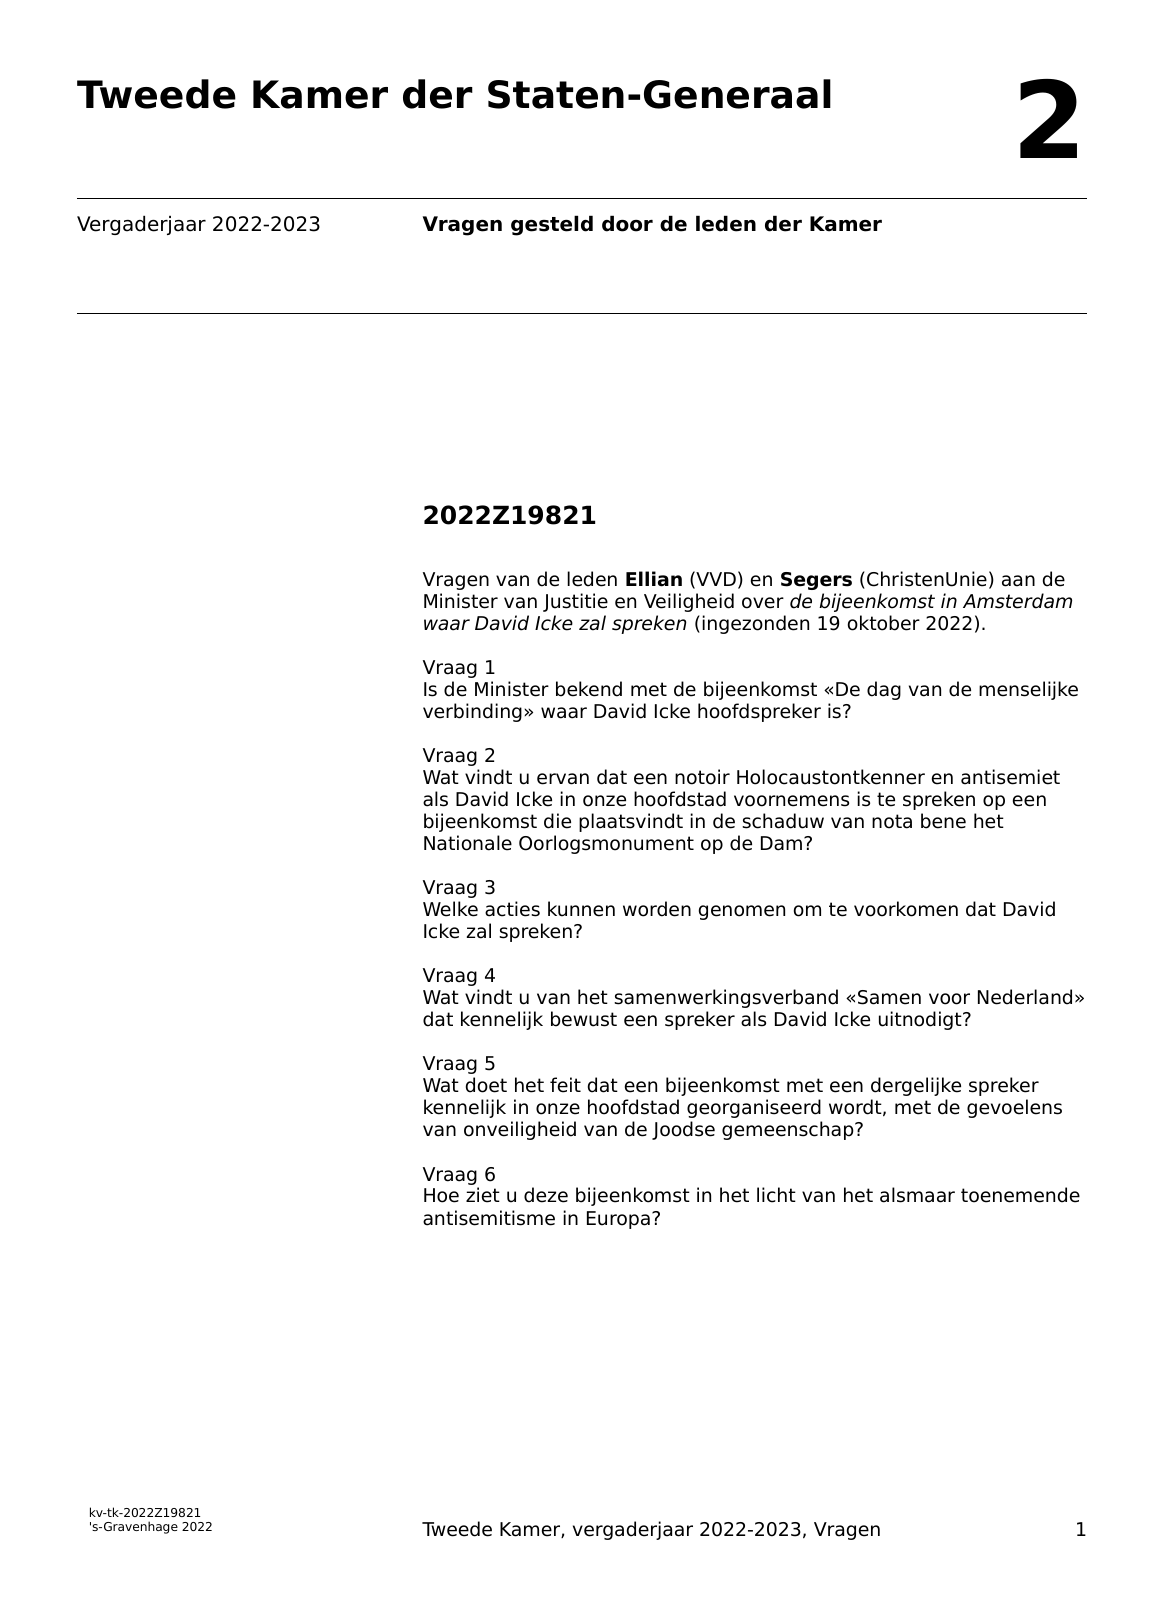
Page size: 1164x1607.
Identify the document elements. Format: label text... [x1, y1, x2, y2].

text Hoe ziet u deze bijeenkomst in het licht van het alsmaar toenemende antisemitisme in Europa? [422, 1185, 1087, 1229]
text kv-tk-2022Z19821 [88, 1506, 323, 1520]
text 2022Z19821 [422, 501, 1087, 531]
text Wat vindt u van het samenwerkingsverband «Samen voor Nederland» dat kennelijk bewust een spreker als David Icke uitnodigt? [422, 987, 1087, 1031]
text Vraag 4 [422, 965, 1087, 987]
text Vragen van de leden Ellian (VVD) en Segers (ChristenUnie) aan de Minister van Justitie en Veiligheid over de bijeenkomst in Amsterdam waar David Icke zal spreken (ingezonden 19 oktober 2022). [422, 569, 1087, 635]
text Vraag 3 [422, 877, 1087, 899]
text Vraag 1 [422, 657, 1087, 679]
text Vraag 6 [422, 1163, 1087, 1185]
table_header Tweede Kamer der Staten-Generaal [77, 59, 886, 198]
text Wat vindt u ervan dat een notoir Holocaustontkenner en antisemiet als David Icke in onze hoofdstad voornemens is te spreken op een bijeenkomst die plaatsvindt in de schaduw van nota bene het Nationale Oorlogsmonument op de Dam? [422, 767, 1087, 855]
text Welke acties kunnen worden genomen om te voorkomen dat David Icke zal spreken? [422, 899, 1087, 943]
table_header 2 [886, 59, 1087, 198]
table_cell Vergaderjaar 2022-2023 [77, 199, 422, 313]
text Vraag 5 [422, 1053, 1087, 1075]
text Vraag 2 [422, 745, 1087, 767]
text Wat doet het feit dat een bijeenkomst met een dergelijke spreker kennelijk in onze hoofdstad georganiseerd wordt, met de gevoelens van onveiligheid van de Joodse gemeenschap? [422, 1075, 1087, 1141]
table_cell Vragen gesteld door de leden der Kamer [422, 199, 1087, 313]
text 's-Gravenhage 2022 [88, 1520, 323, 1534]
text Is de Minister bekend met de bijeenkomst «De dag van de menselijke verbinding» waar David Icke hoofdspreker is? [422, 679, 1087, 723]
